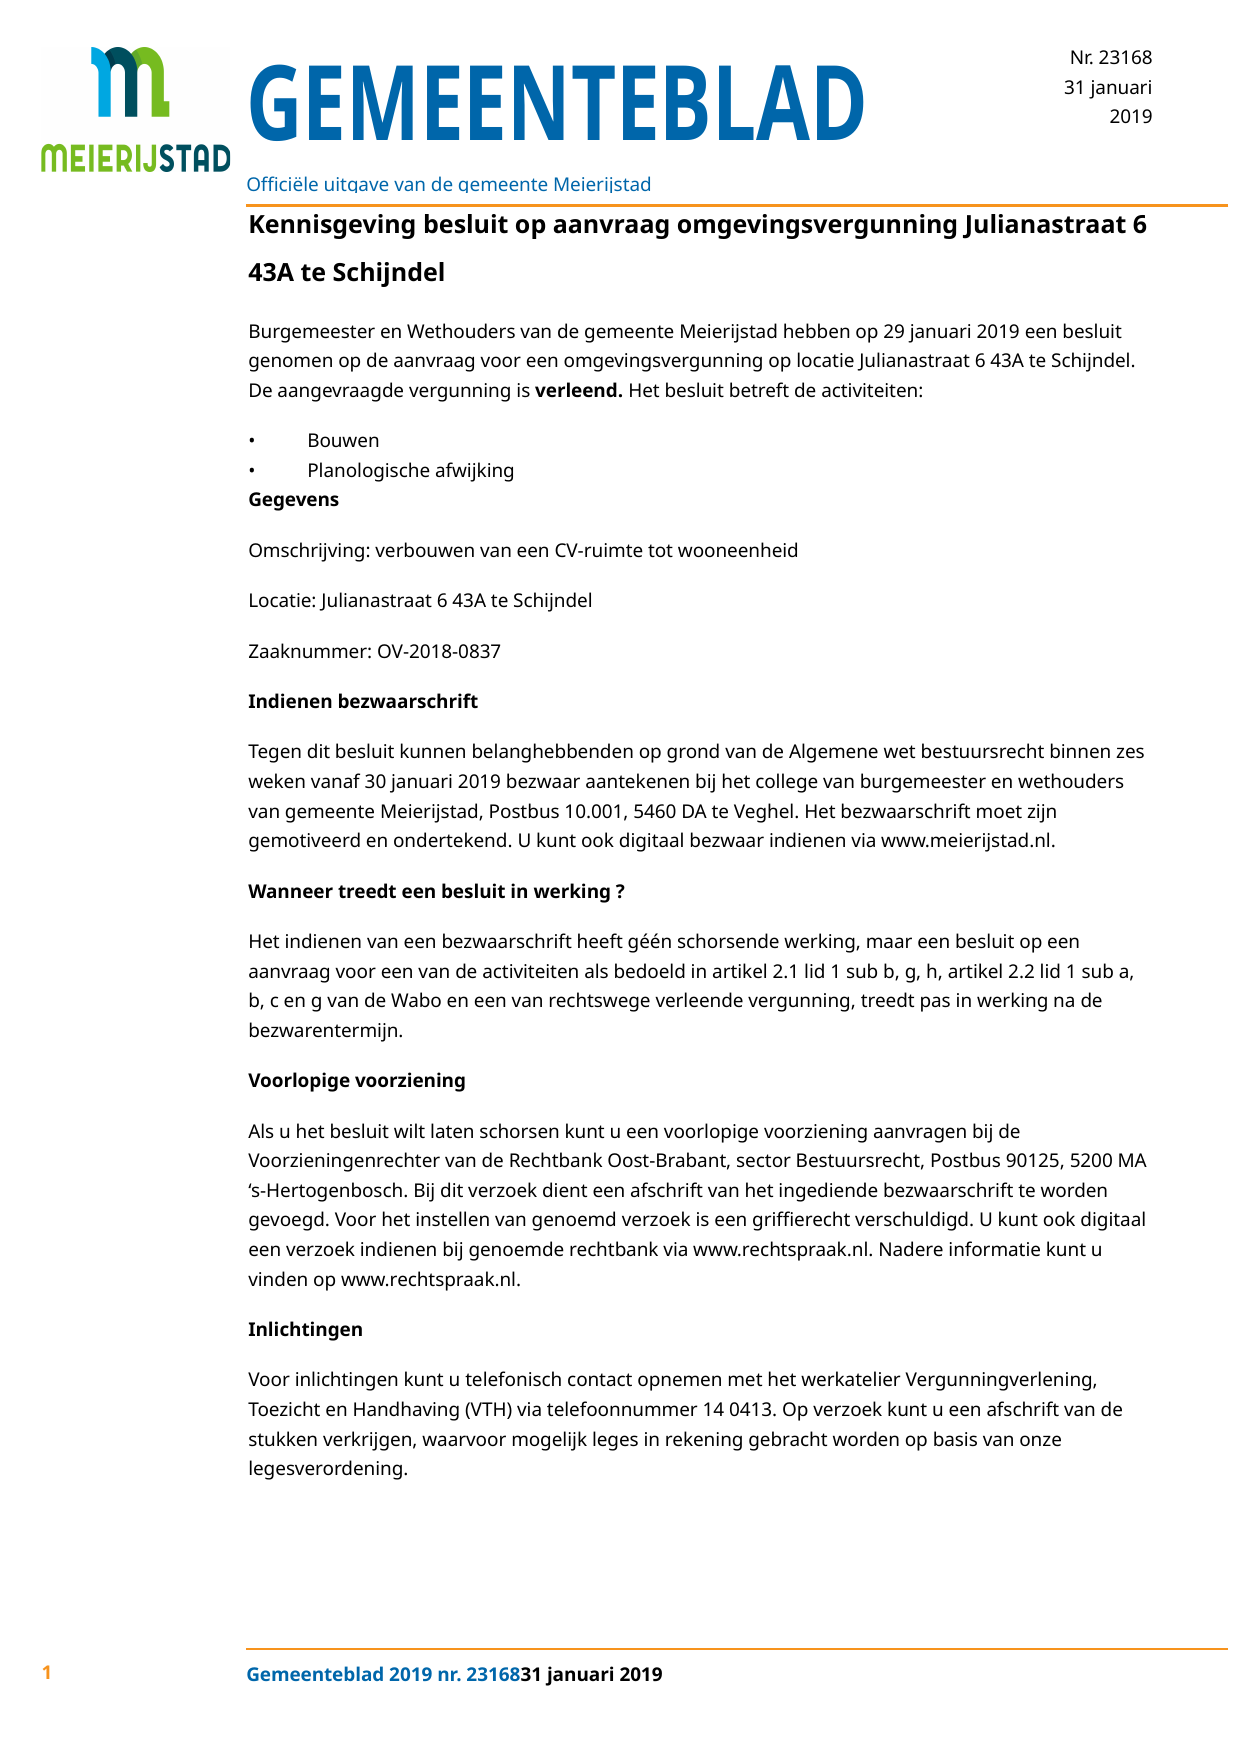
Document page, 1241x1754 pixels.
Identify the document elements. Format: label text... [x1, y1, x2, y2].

text Het indienen van een bezwaarschrift heeft géén schorsende werking, maar een besluit op een aanvraag voor een van de activiteiten als bedoeld in artikel 2.1 lid 1 sub b, g, h, artikel 2.2 lid 1 sub a, b, c en g van de Wabo en een van rechtswege verleende vergunning, treedt pas in werking na de bezwarentermijn. [248, 928, 1152, 1043]
text Als u het besluit wilt laten schorsen kunt u een voorlopige voorziening aanvragen bij de Voorzieningenrechter van de Rechtbank Oost-Brabant, sector Bestuursrecht, Postbus 90125, 5200 MA ‘s-Hertogenbosch. Bij dit verzoek dient een afschrift van het ingediende bezwaarschrift te worden gevoegd. Voor het instellen van genoemd verzoek is een griffierecht verschuldigd. U kunt ook digitaal een verzoek indienen bij genoemde rechtbank via www.rechtspraak.nl. Nadere informatie kunt u vinden op www.rechtspraak.nl. [248, 1118, 1152, 1292]
picture [41, 47, 231, 172]
text Omschrijving: verbouwen van een CV-ruimte tot wooneenheid [248, 537, 1152, 563]
text Voorlopige voorziening [248, 1067, 1152, 1093]
text Inlichtingen [248, 1316, 1152, 1342]
text Burgemeester en Wethouders van de gemeente Meierijstad hebben op 29 januari 2019 een besluit genomen op de aanvraag voor een omgevingsvergunning op locatie Julianastraat 6 43A te Schijndel. De aangevraagde vergunning is verleend. Het besluit betreft de activiteiten: [248, 318, 1152, 403]
text Tegen dit besluit kunnen belanghebbenden op grond van de Algemene wet bestuursrecht binnen zes weken vanaf 30 januari 2019 bezwaar aantekenen bij het college van burgemeester en wethouders van gemeente Meierijstad, Postbus 10.001, 5460 DA te Veghel. Het bezwaarschrift moet zijn gemotiveerd en ondertekend. U kunt ook digitaal bezwaar indienen via www.meierijstad.nl. [248, 739, 1152, 853]
text Kennisgeving besluit op aanvraag omgevingsvergunning Julianastraat 6 43A te Schijndel [248, 207, 1152, 288]
list Planologische afwijking [248, 457, 1152, 483]
text Locatie: Julianastraat 6 43A te Schijndel [248, 587, 1152, 613]
text Zaaknummer: OV-2018-0837 [248, 638, 1152, 664]
text Gegevens [248, 487, 1152, 512]
text Indienen bezwaarschrift [248, 688, 1152, 714]
list Bouwen [248, 427, 1152, 453]
text Voor inlichtingen kunt u telefonisch contact opnemen met het werkatelier Vergunningverlening, Toezicht en Handhaving (VTH) via telefoonnummer 14 0413. Op verzoek kunt u een afschrift van de stukken verkrijgen, waarvoor mogelijk leges in rekening gebracht worden op basis van onze legesverordening. [248, 1367, 1152, 1481]
text Wanneer treedt een besluit in werking ? [248, 878, 1152, 904]
